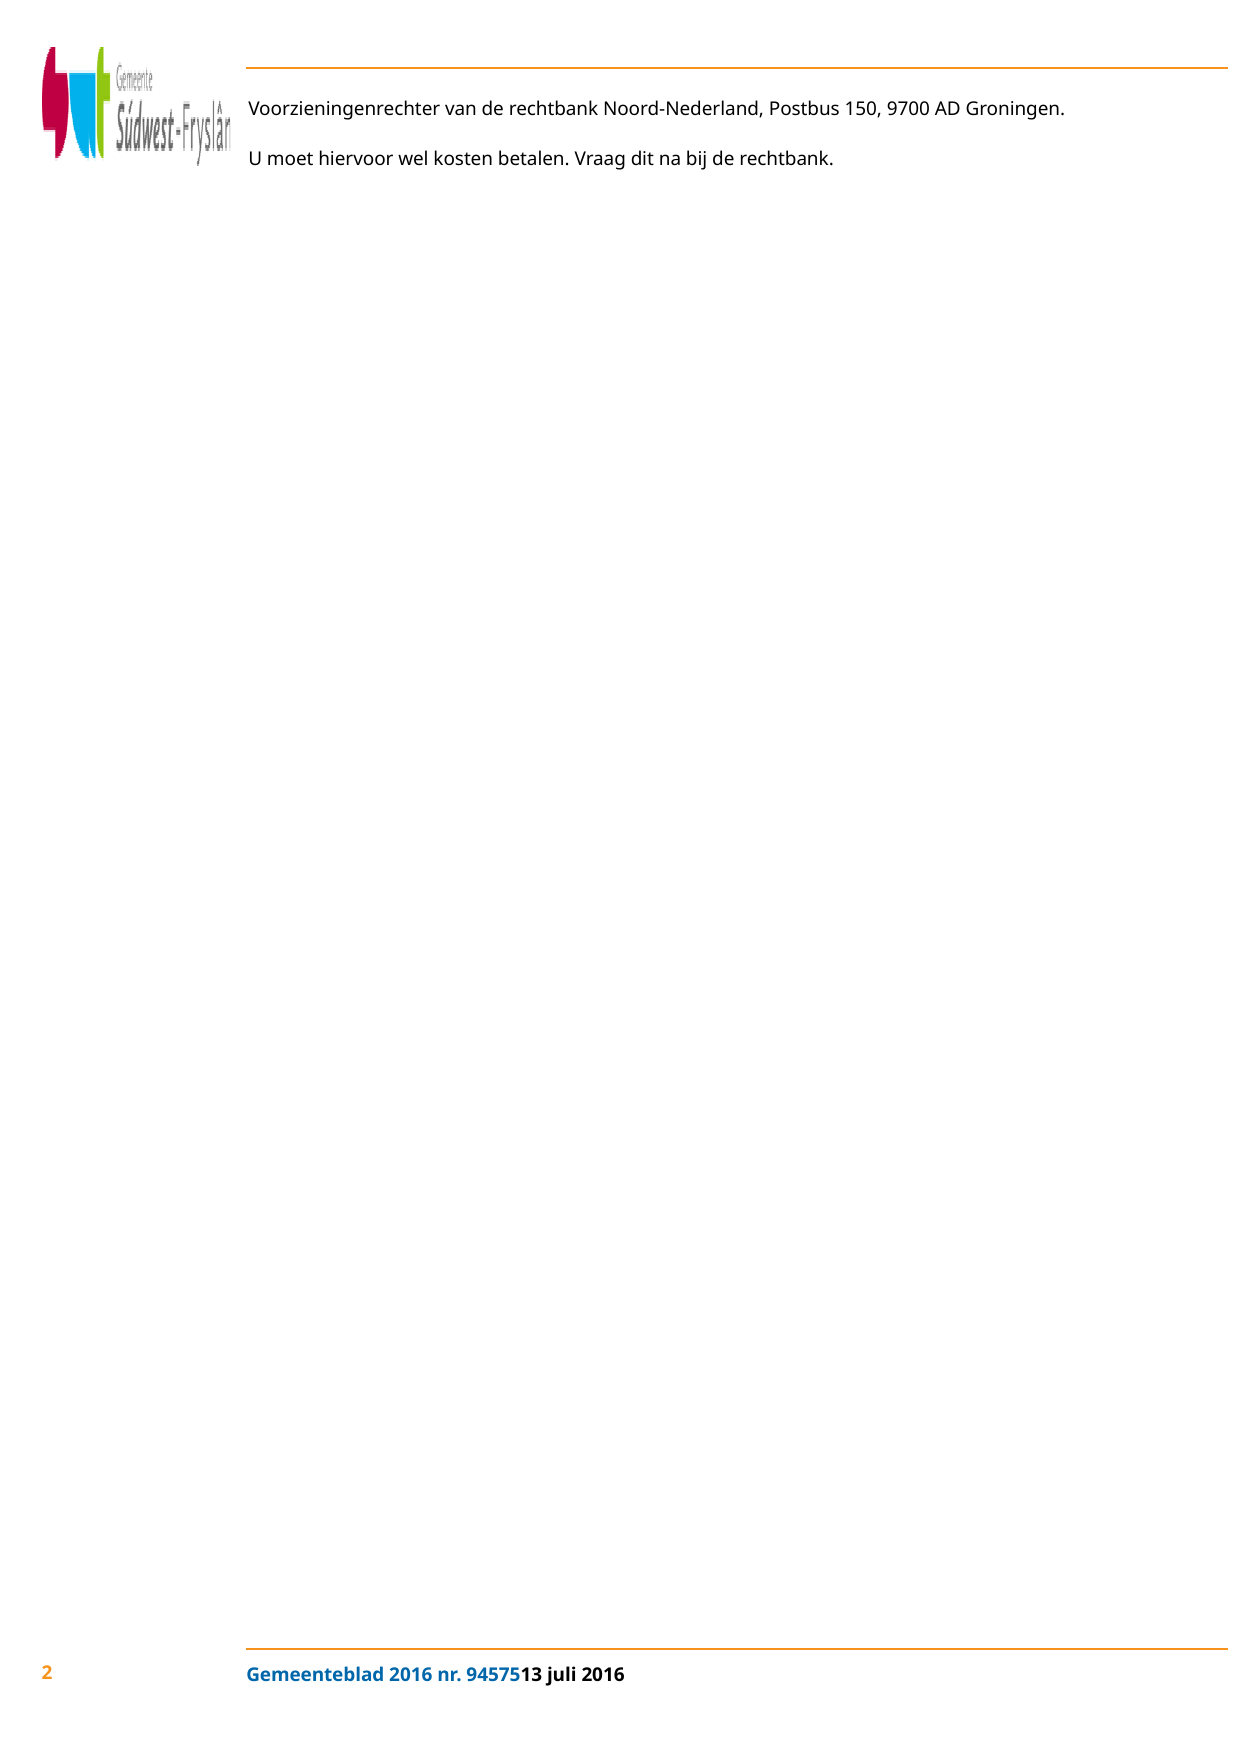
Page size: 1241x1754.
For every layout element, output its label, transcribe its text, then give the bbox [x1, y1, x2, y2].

picture [41, 47, 231, 172]
text U moet hiervoor wel kosten betalen. Vraag dit na bij de rechtbank. [248, 145, 1152, 171]
text Voorzieningenrechter van de rechtbank Noord-Nederland, Postbus 150, 9700 AD Groningen. [248, 95, 1152, 121]
